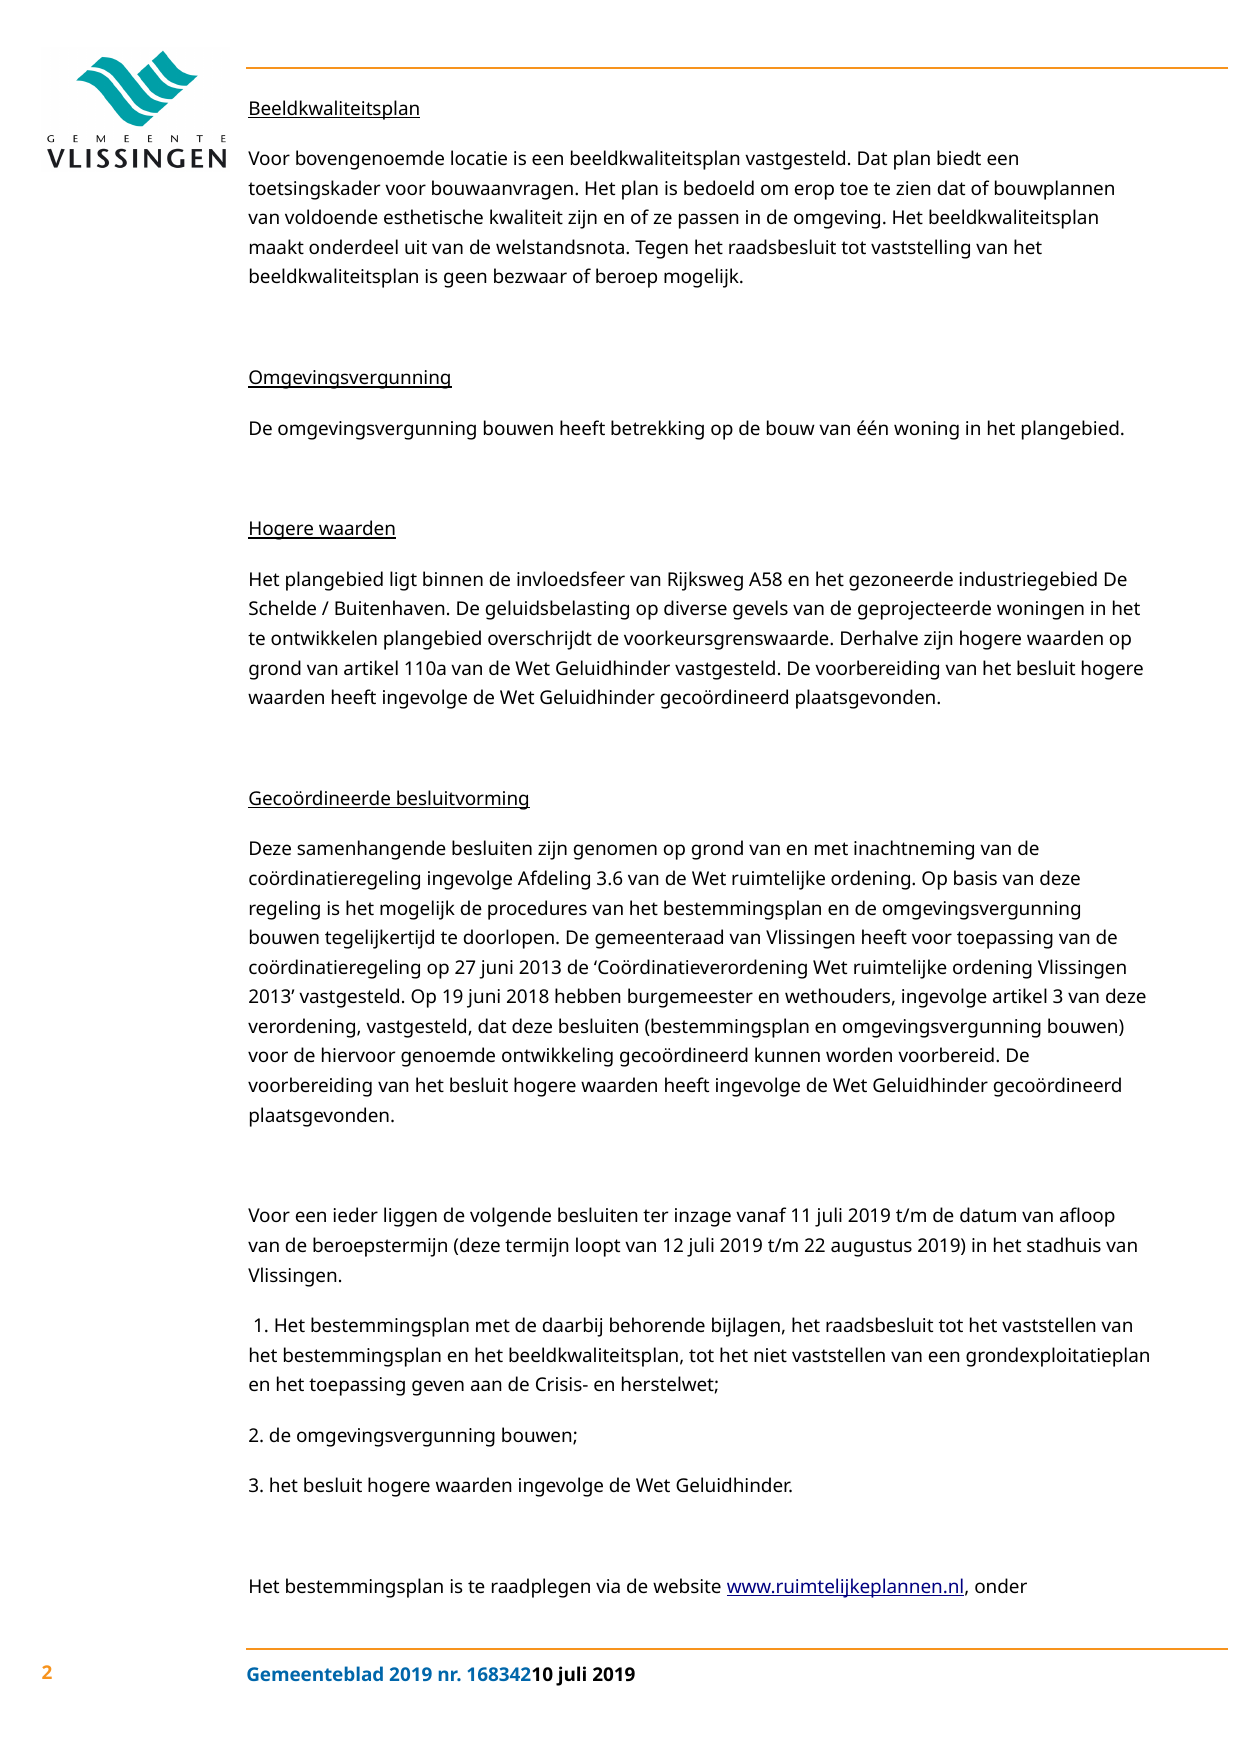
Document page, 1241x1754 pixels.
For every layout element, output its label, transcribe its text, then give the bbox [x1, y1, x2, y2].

text Voor bovengenoemde locatie is een beeldkwaliteitsplan vastgesteld. Dat plan biedt een toetsingskader voor bouwaanvragen. Het plan is bedoeld om erop toe te zien dat of bouwplannen van voldoende esthetische kwaliteit zijn en of ze passen in de omgeving. Het beeldkwaliteitsplan maakt onderdeel uit van de welstandsnota. Tegen het raadsbesluit tot vaststelling van het beeldkwaliteitsplan is geen bezwaar of beroep mogelijk. [248, 145, 1152, 289]
text De omgevingsvergunning bouwen heeft betrekking op de bouw van één woning in het plangebied. [248, 415, 1152, 441]
text Het plangebied ligt binnen de invloedsfeer van Rijksweg A58 en het gezoneerde industriegebied De Schelde / Buitenhaven. De geluidsbelasting op diverse gevels van de geprojecteerde woningen in het te ontwikkelen plangebied overschrijdt de voorkeursgrenswaarde. Derhalve zijn hogere waarden op grond van artikel 110a van de Wet Geluidhinder vastgesteld. De voorbereiding van het besluit hogere waarden heeft ingevolge de Wet Geluidhinder gecoördineerd plaatsgevonden. [248, 566, 1152, 710]
text 1. Het bestemmingsplan met de daarbij behorende bijlagen, het raadsbesluit tot het vaststellen van het bestemmingsplan en het beeldkwaliteitsplan, tot het niet vaststellen van een grondexploitatieplan en het toepassing geven aan de Crisis- en herstelwet; [248, 1312, 1152, 1397]
text 2. de omgevingsvergunning bouwen; [248, 1422, 1152, 1448]
text Omgevingsvergunning [248, 364, 1152, 390]
text Deze samenhangende besluiten zijn genomen op grond van en met inachtneming van de coördinatieregeling ingevolge Afdeling 3.6 van de Wet ruimtelijke ordening. Op basis van deze regeling is het mogelijk de procedures van het bestemmingsplan en de omgevingsvergunning bouwen tegelijkertijd te doorlopen. De gemeenteraad van Vlissingen heeft voor toepassing van de coördinatieregeling op 27 juni 2013 de ‘Coördinatieverordening Wet ruimtelijke ordening Vlissingen 2013’ vastgesteld. Op 19 juni 2018 hebben burgemeester en wethouders, ingevolge artikel 3 van deze verordening, vastgesteld, dat deze besluiten (bestemmingsplan en omgevingsvergunning bouwen) voor de hiervoor genoemde ontwikkeling gecoördineerd kunnen worden voorbereid. De voorbereiding van het besluit hogere waarden heeft ingevolge de Wet Geluidhinder gecoördineerd plaatsgevonden. [248, 836, 1152, 1128]
text Voor een ieder liggen de volgende besluiten ter inzage vanaf 11 juli 2019 t/m de datum van afloop van de beroepstermijn (deze termijn loopt van 12 juli 2019 t/m 22 augustus 2019) in het stadhuis van Vlissingen. [248, 1203, 1152, 1288]
text Beeldkwaliteitsplan [248, 95, 1152, 121]
text Het bestemmingsplan is te raadplegen via de website www.ruimtelijkeplannen.nl, onder [248, 1573, 1152, 1599]
text 3. het besluit hogere waarden ingevolge de Wet Geluidhinder. [248, 1472, 1152, 1498]
text Gecoördineerde besluitvorming [248, 785, 1152, 811]
text Hogere waarden [248, 516, 1152, 541]
picture [41, 47, 231, 172]
